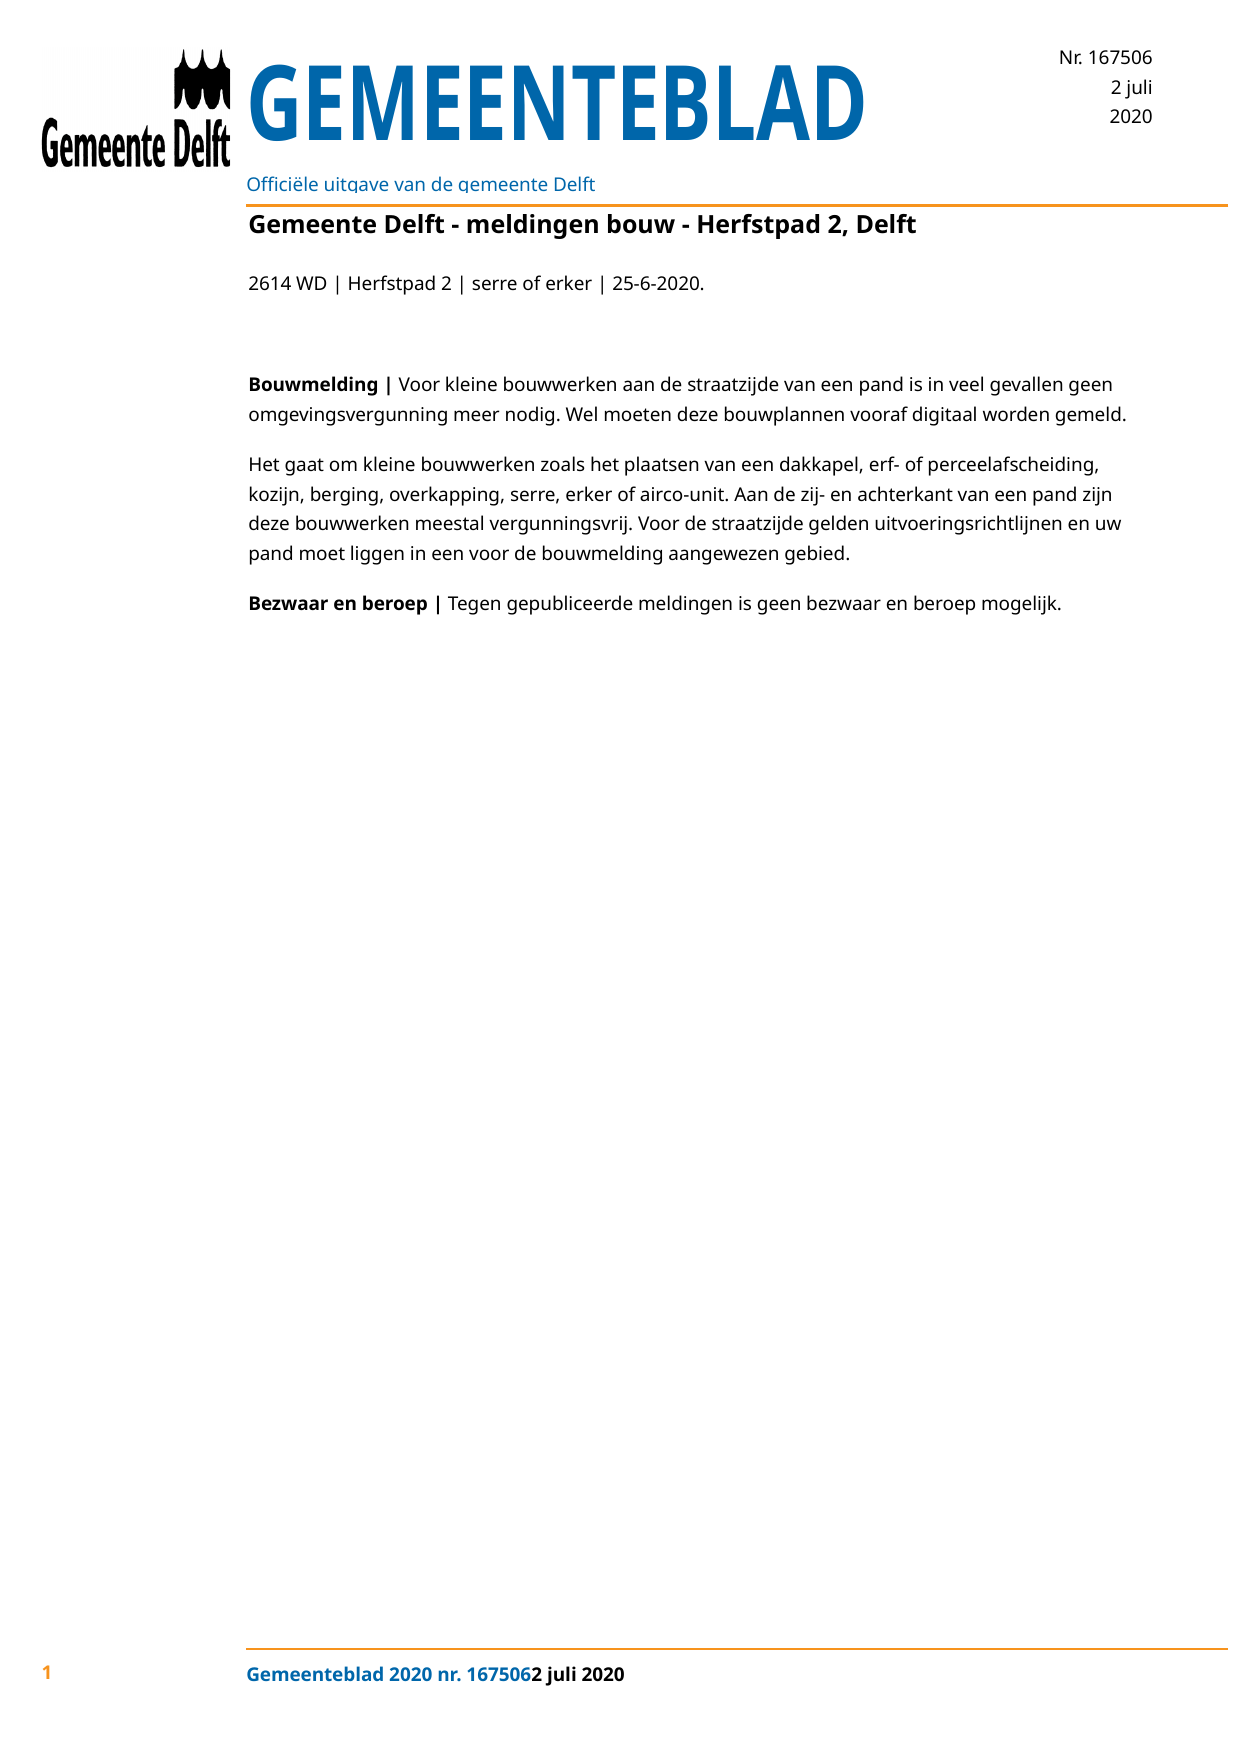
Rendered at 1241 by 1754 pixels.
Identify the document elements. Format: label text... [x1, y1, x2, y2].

text Bouwmelding | Voor kleine bouwwerken aan de straatzijde van een pand is in veel gevallen geen omgevingsvergunning meer nodig. Wel moeten deze bouwplannen vooraf digitaal worden gemeld. [248, 371, 1152, 426]
text Gemeente Delft - meldingen bouw - Herfstpad 2, Delft [248, 207, 1152, 241]
text 2614 WD | Herfstpad 2 | serre of erker | 25-6-2020. [248, 270, 1152, 296]
text Bezwaar en beroep | Tegen gepubliceerde meldingen is geen bezwaar en beroep mogelijk. [248, 590, 1152, 616]
picture [41, 47, 231, 172]
text Het gaat om kleine bouwwerken zoals het plaatsen van een dakkapel, erf- of perceelafscheiding, kozijn, berging, overkapping, serre, erker of airco-unit. Aan de zij- en achterkant van een pand zijn deze bouwwerken meestal vergunningsvrij. Voor de straatzijde gelden uitvoeringsrichtlijnen en uw pand moet liggen in een voor de bouwmelding aangewezen gebied. [248, 451, 1152, 566]
